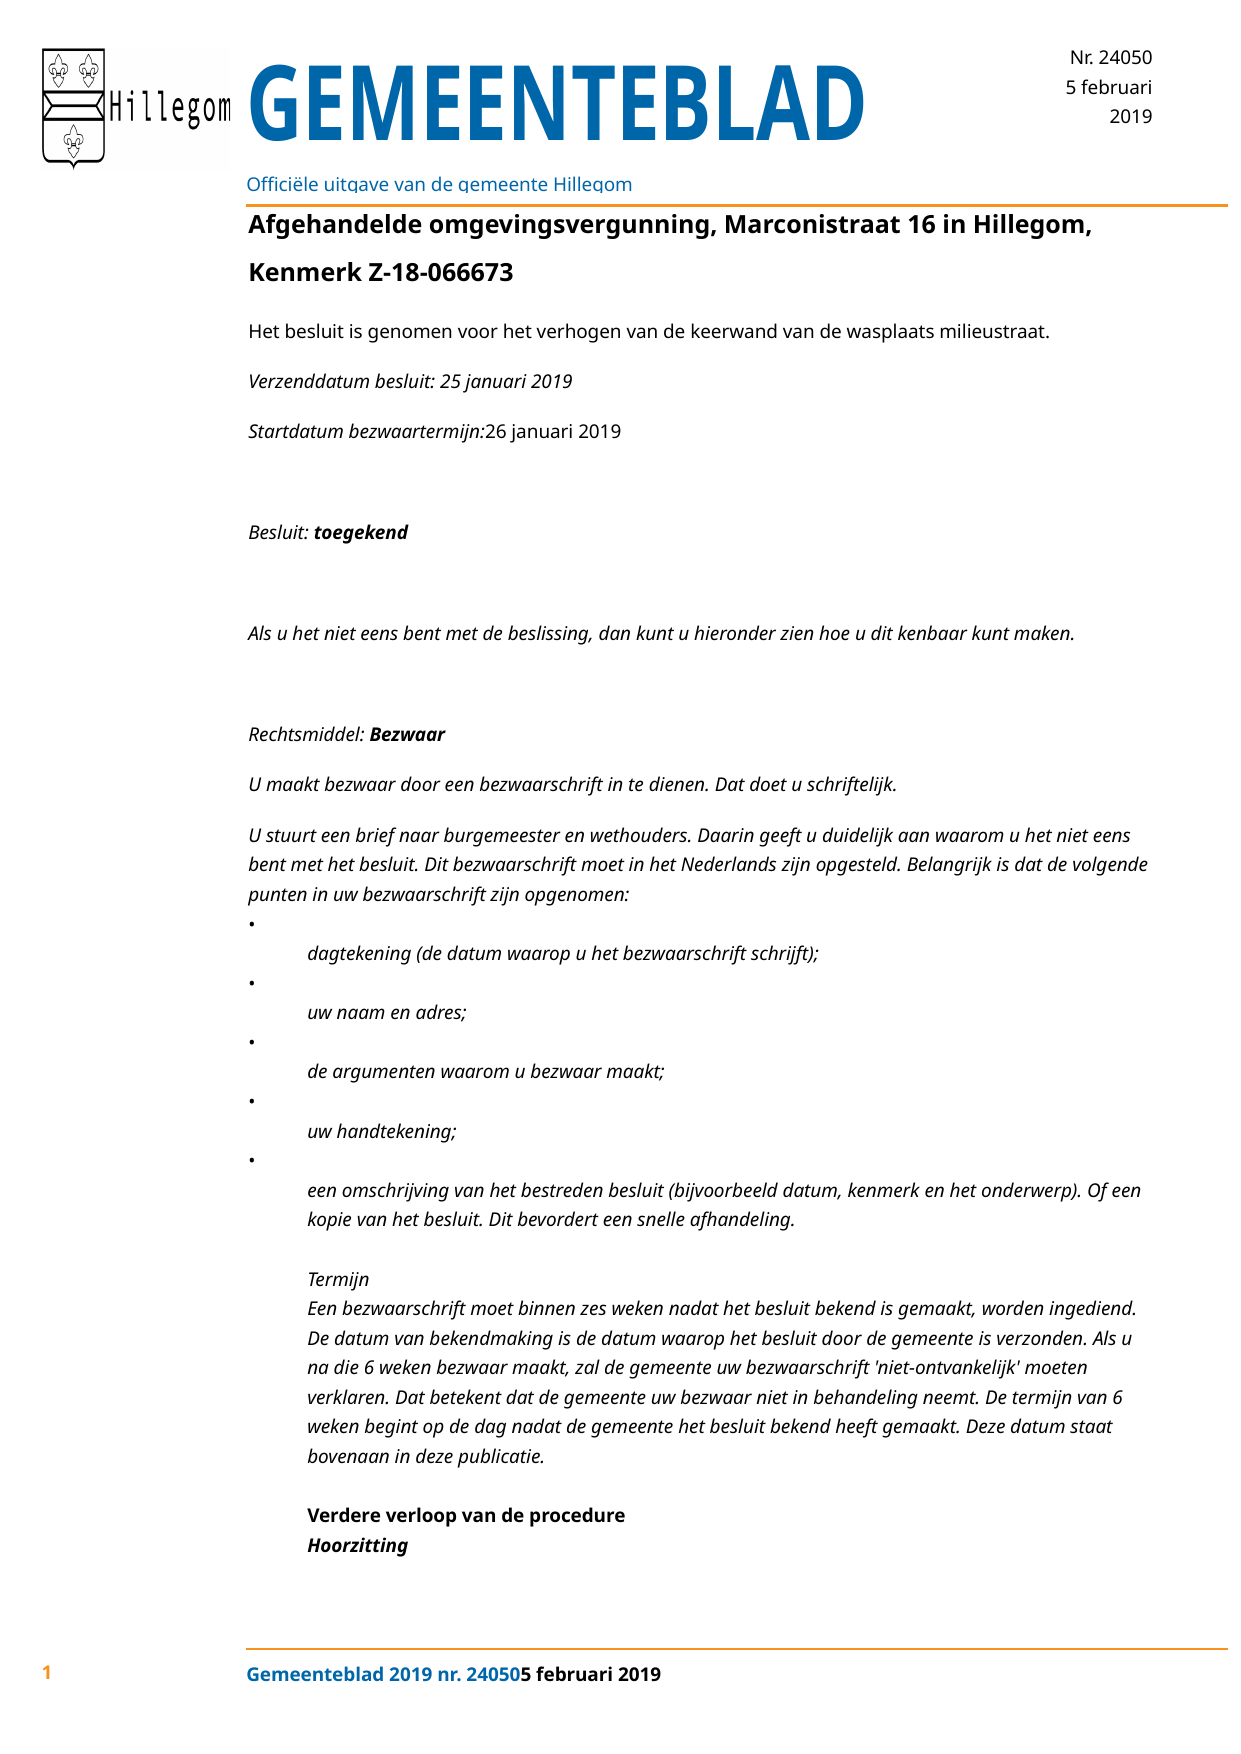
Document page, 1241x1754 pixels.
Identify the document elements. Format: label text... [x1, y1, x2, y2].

text Besluit: toegekend [248, 519, 1152, 545]
list uw naam en adres; [248, 999, 1152, 1025]
list Termijn [248, 1266, 1152, 1292]
text Rechtsmiddel: Bezwaar [248, 721, 1152, 747]
text Het besluit is genomen voor het verhogen van de keerwand van de wasplaats milieustraat. [248, 318, 1152, 344]
text Startdatum bezwaartermijn:26 januari 2019 [248, 419, 1152, 444]
text Afgehandelde omgevingsvergunning, Marconistraat 16 in Hillegom, Kenmerk Z-18-066673 [248, 207, 1152, 288]
text U maakt bezwaar door een bezwaarschrift in te dienen. Dat doet u schriftelijk. [248, 772, 1152, 797]
list een omschrijving van het bestreden besluit (bijvoorbeeld datum, kenmerk en het onderwerp). Of een kopie van het besluit. Dit bevordert een snelle afhandeling. [248, 1177, 1152, 1232]
list Hoorzitting [248, 1532, 1152, 1558]
list uw handtekening; [248, 1118, 1152, 1144]
list dagtekening (de datum waarop u het bezwaarschrift schrijft); [248, 940, 1152, 966]
text Als u het niet eens bent met de beslissing, dan kunt u hieronder zien hoe u dit kenbaar kunt maken. [248, 620, 1152, 646]
picture [41, 47, 231, 172]
text U stuurt een brief naar burgemeester en wethouders. Daarin geeft u duidelijk aan waarom u het niet eens bent met het besluit. Dit bezwaarschrift moet in het Nederlands zijn opgesteld. Belangrijk is dat de volgende punten in uw bezwaarschrift zijn opgenomen: [248, 822, 1152, 907]
list de argumenten waarom u bezwaar maakt; [248, 1059, 1152, 1084]
list Verdere verloop van de procedure [248, 1502, 1152, 1528]
list Een bezwaarschrift moet binnen zes weken nadat het besluit bekend is gemaakt, worden ingediend. De datum van bekendmaking is de datum waarop het besluit door de gemeente is verzonden. Als u na die 6 weken bezwaar maakt, zal de gemeente uw bezwaarschrift 'niet-ontvankelijk' moeten verklaren. Dat betekent dat de gemeente uw bezwaar niet in behandeling neemt. De termijn van 6 weken begint op de dag nadat de gemeente het besluit bekend heeft gemaakt. Deze datum staat bovenaan in deze publicatie. [248, 1295, 1152, 1469]
text Verzenddatum besluit: 25 januari 2019 [248, 368, 1152, 394]
